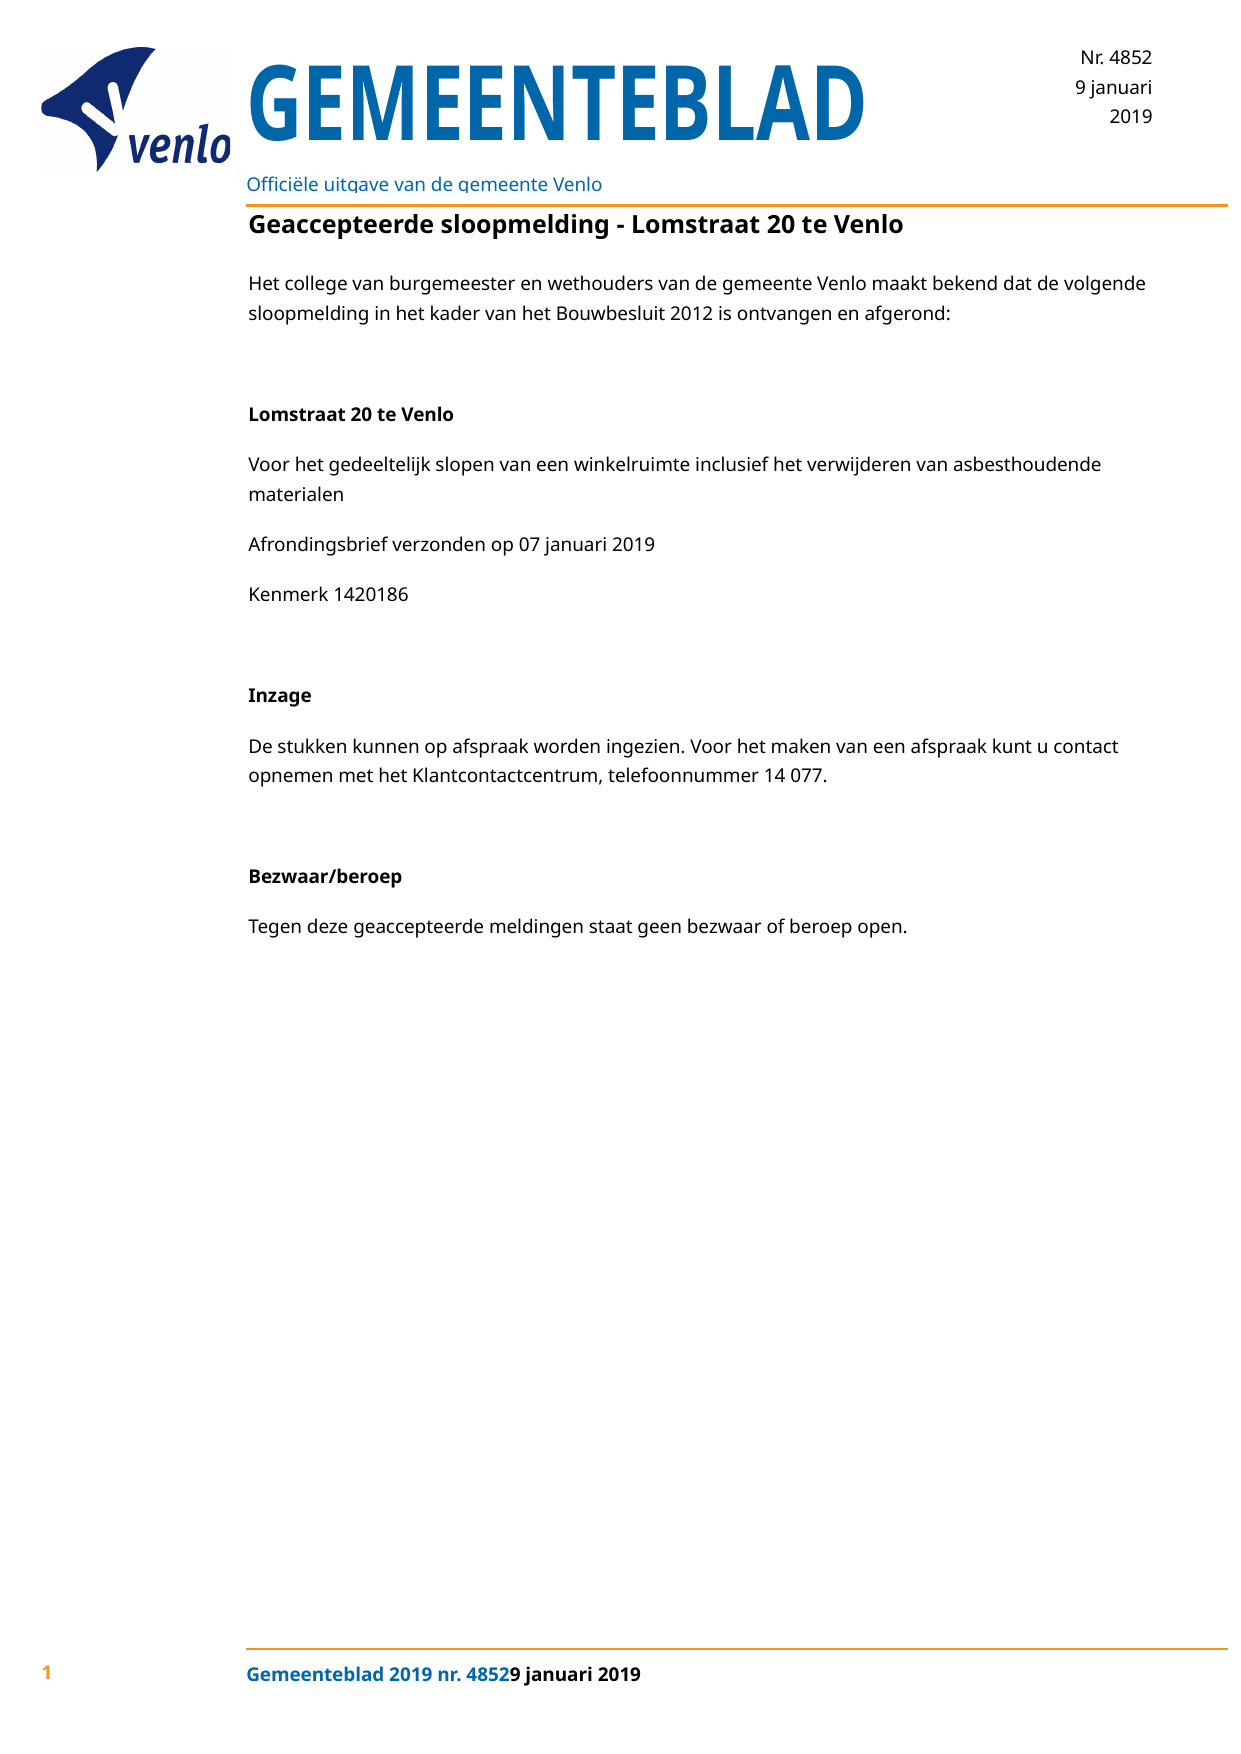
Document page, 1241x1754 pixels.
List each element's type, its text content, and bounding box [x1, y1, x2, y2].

text Kenmerk 1420186 [248, 582, 1152, 607]
text Het college van burgemeester en wethouders van de gemeente Venlo maakt bekend dat de volgende sloopmelding in het kader van het Bouwbesluit 2012 is ontvangen en afgerond: [248, 270, 1152, 326]
text Afrondingsbrief verzonden op 07 januari 2019 [248, 531, 1152, 557]
picture [41, 47, 231, 172]
text Lomstraat 20 te Venlo [248, 401, 1152, 426]
text Voor het gedeeltelijk slopen van een winkelruimte inclusief het verwijderen van asbesthoudende materialen [248, 451, 1152, 506]
text Tegen deze geaccepteerde meldingen staat geen bezwaar of beroep open. [248, 914, 1152, 939]
text Geaccepteerde sloopmelding - Lomstraat 20 te Venlo [248, 207, 1152, 241]
text Inzage [248, 682, 1152, 708]
text De stukken kunnen op afspraak worden ingezien. Voor het maken van een afspraak kunt u contact opnemen met het Klantcontactcentrum, telefoonnummer 14 077. [248, 733, 1152, 788]
text Bezwaar/beroep [248, 863, 1152, 889]
